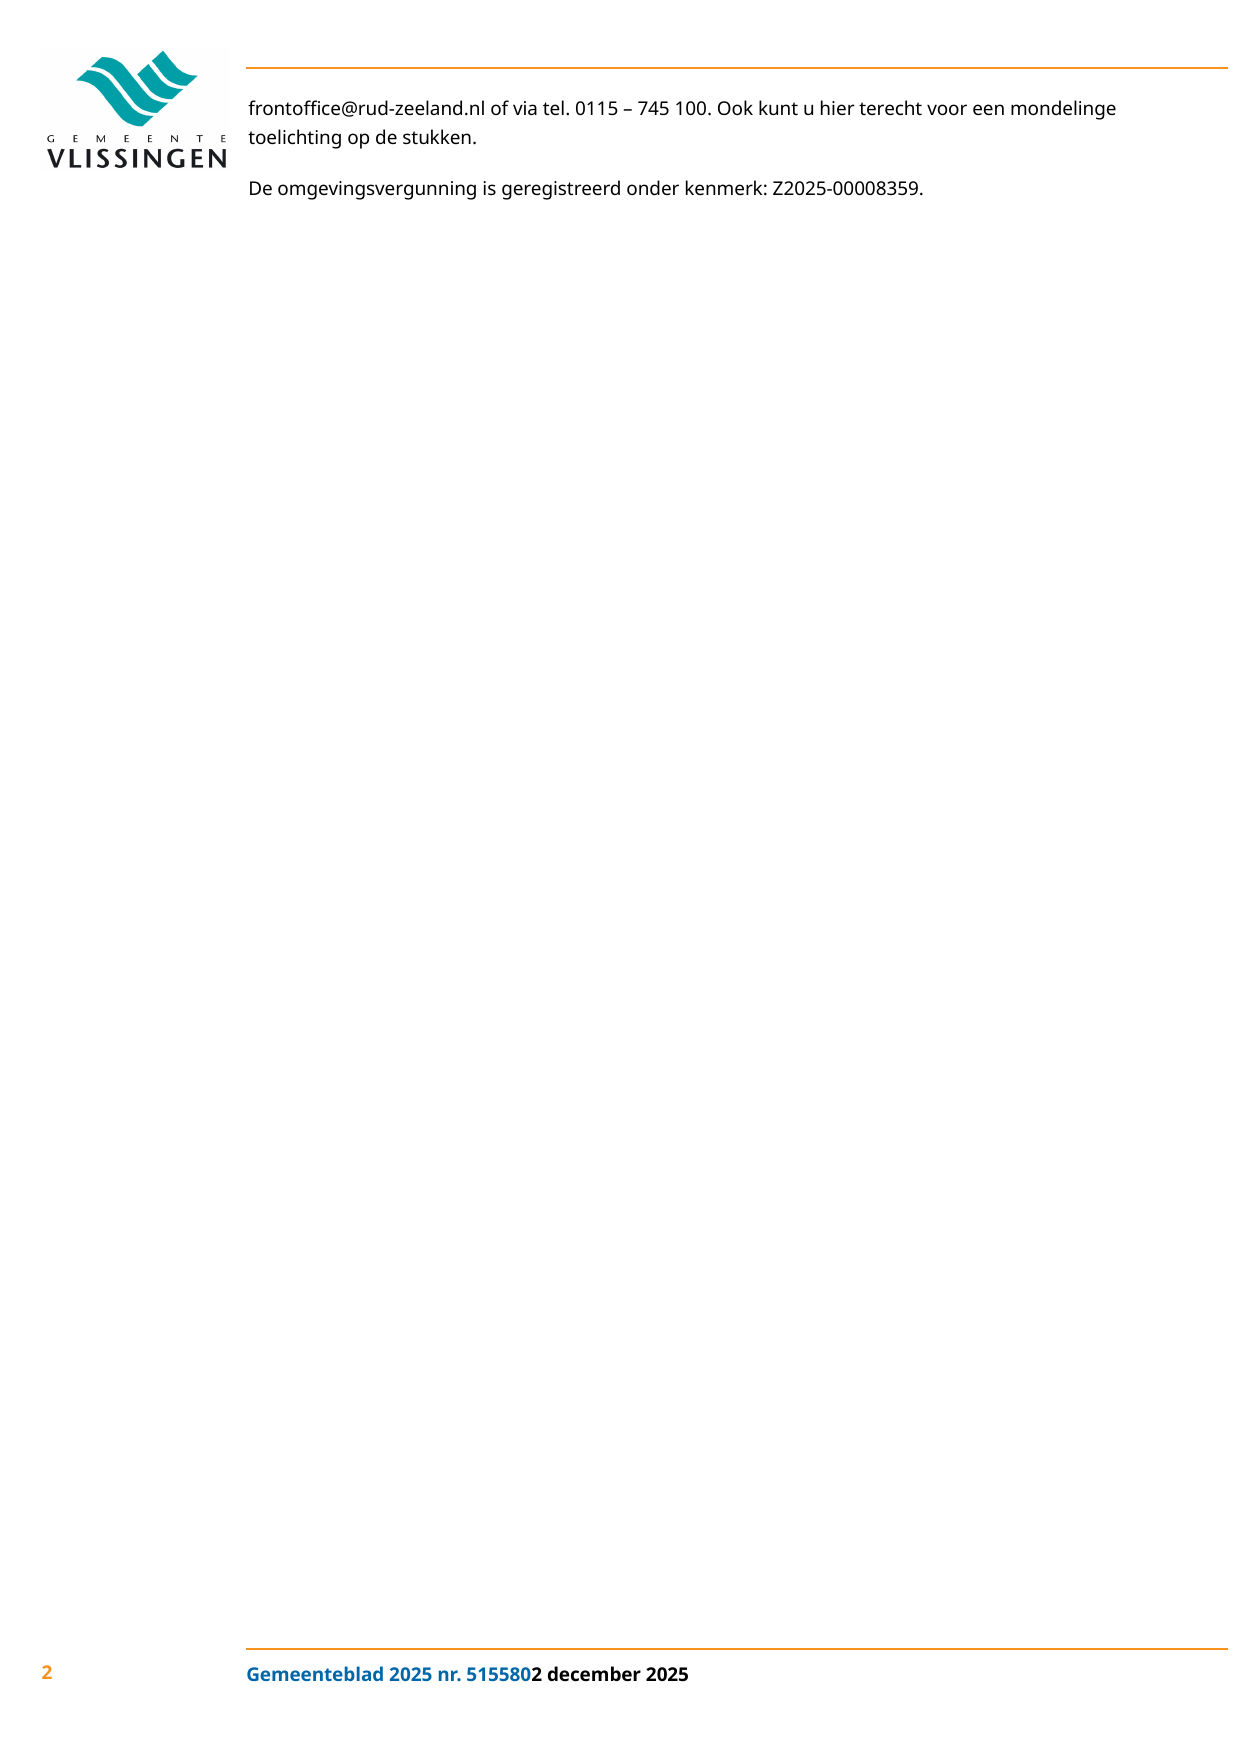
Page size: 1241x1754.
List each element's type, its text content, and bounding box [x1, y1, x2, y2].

picture [41, 47, 231, 172]
text De omgevingsvergunning is geregistreerd onder kenmerk: Z2025-00008359. [248, 175, 1152, 201]
text frontoffice@rud-zeeland.nl of via tel. 0115 – 745 100. Ook kunt u hier terecht voor een mondelinge toelichting op de stukken. [248, 95, 1152, 150]
